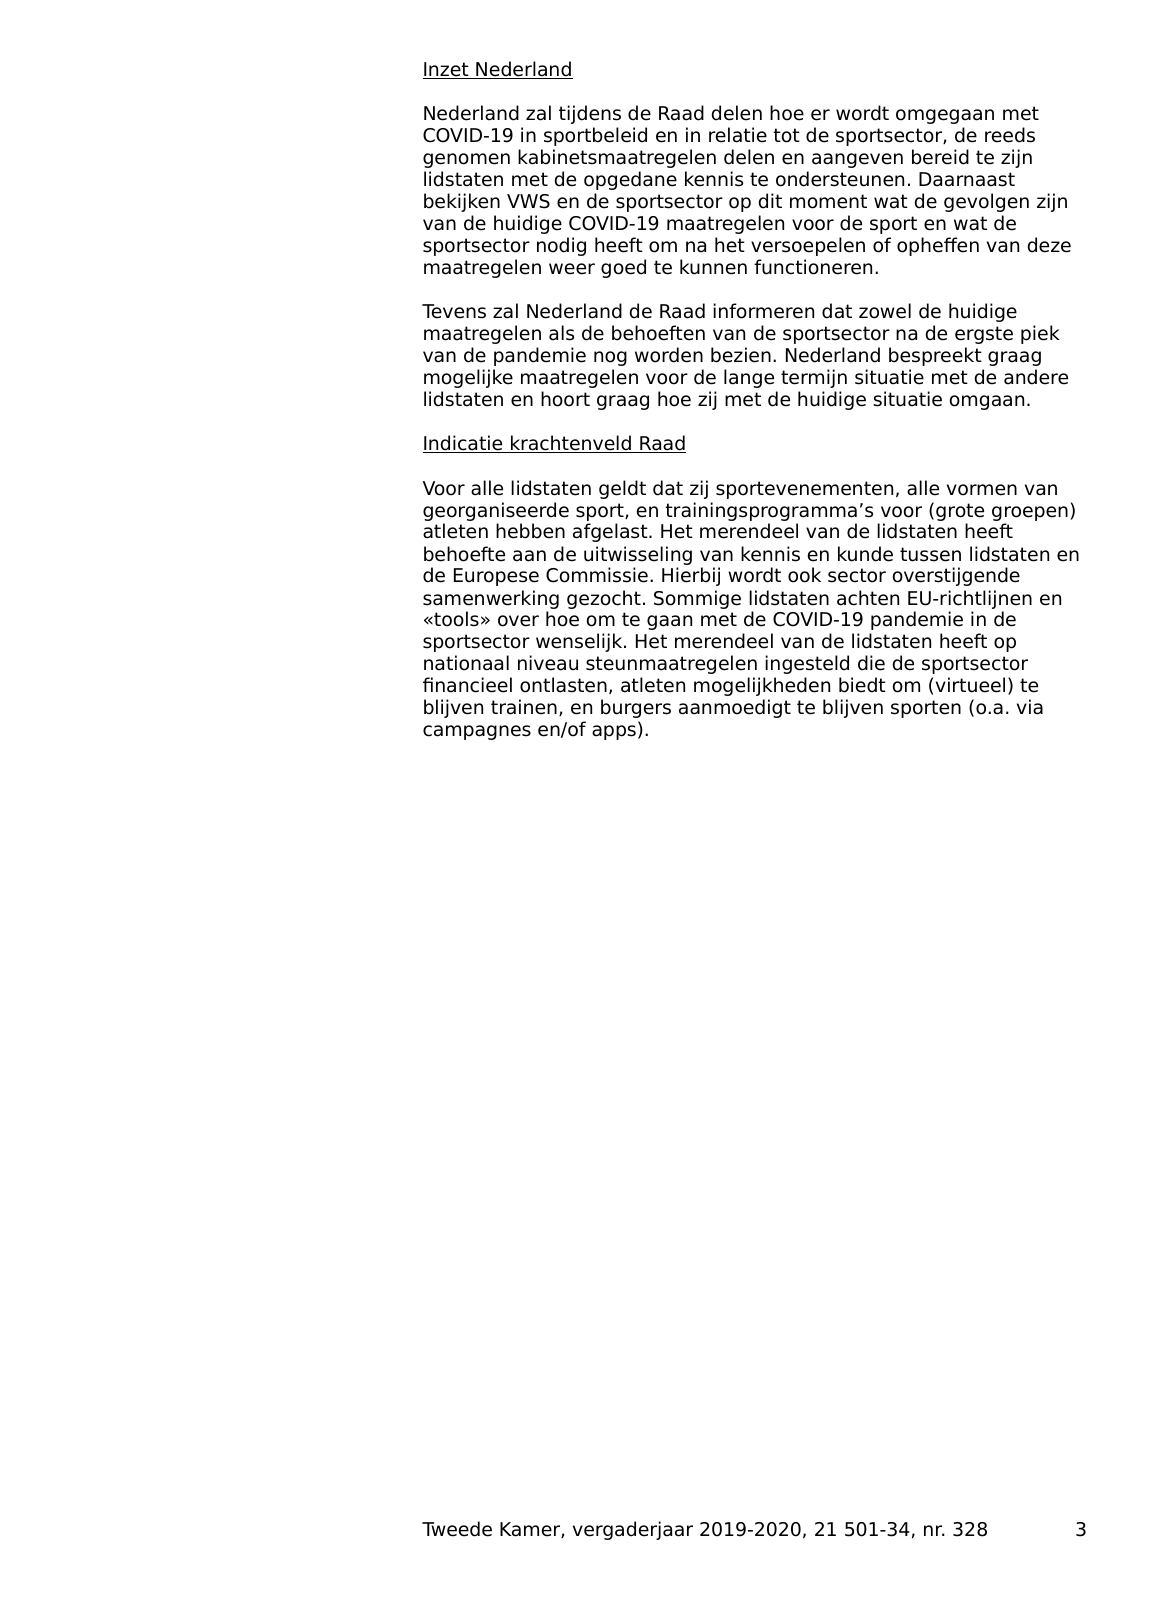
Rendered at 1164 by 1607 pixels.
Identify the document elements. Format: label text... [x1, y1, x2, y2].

text Nederland zal tijdens de Raad delen hoe er wordt omgegaan met COVID-19 in sportbeleid en in relatie tot de sportsector, de reeds genomen kabinetsmaatregelen delen en aangeven bereid te zijn lidstaten met de opgedane kennis te ondersteunen. Daarnaast bekijken VWS en de sportsector op dit moment wat de gevolgen zijn van de huidige COVID-19 maatregelen voor de sport en wat de sportsector nodig heeft om na het versoepelen of opheffen van deze maatregelen weer goed te kunnen functioneren. [422, 103, 1087, 279]
subtitle Indicatie krachtenveld Raad [422, 433, 1087, 455]
text Voor alle lidstaten geldt dat zij sportevenementen, alle vormen van georganiseerde sport, en trainingsprogramma’s voor (grote groepen) atleten hebben afgelast. Het merendeel van de lidstaten heeft behoefte aan de uitwisseling van kennis en kunde tussen lidstaten en de Europese Commissie. Hierbij wordt ook sector overstijgende samenwerking gezocht. Sommige lidstaten achten EU-richtlijnen en «tools» over hoe om te gaan met de COVID-19 pandemie in de sportsector wenselijk. Het merendeel van de lidstaten heeft op nationaal niveau steunmaatregelen ingesteld die de sportsector financieel ontlasten, atleten mogelijkheden biedt om (virtueel) te blijven trainen, en burgers aanmoedigt te blijven sporten (o.a. via campagnes en/of apps). [422, 477, 1087, 741]
text Tevens zal Nederland de Raad informeren dat zowel de huidige maatregelen als de behoeften van de sportsector na de ergste piek van de pandemie nog worden bezien. Nederland bespreekt graag mogelijke maatregelen voor de lange termijn situatie met de andere lidstaten en hoort graag hoe zij met de huidige situatie omgaan. [422, 301, 1087, 411]
subtitle Inzet Nederland [422, 59, 1087, 81]
